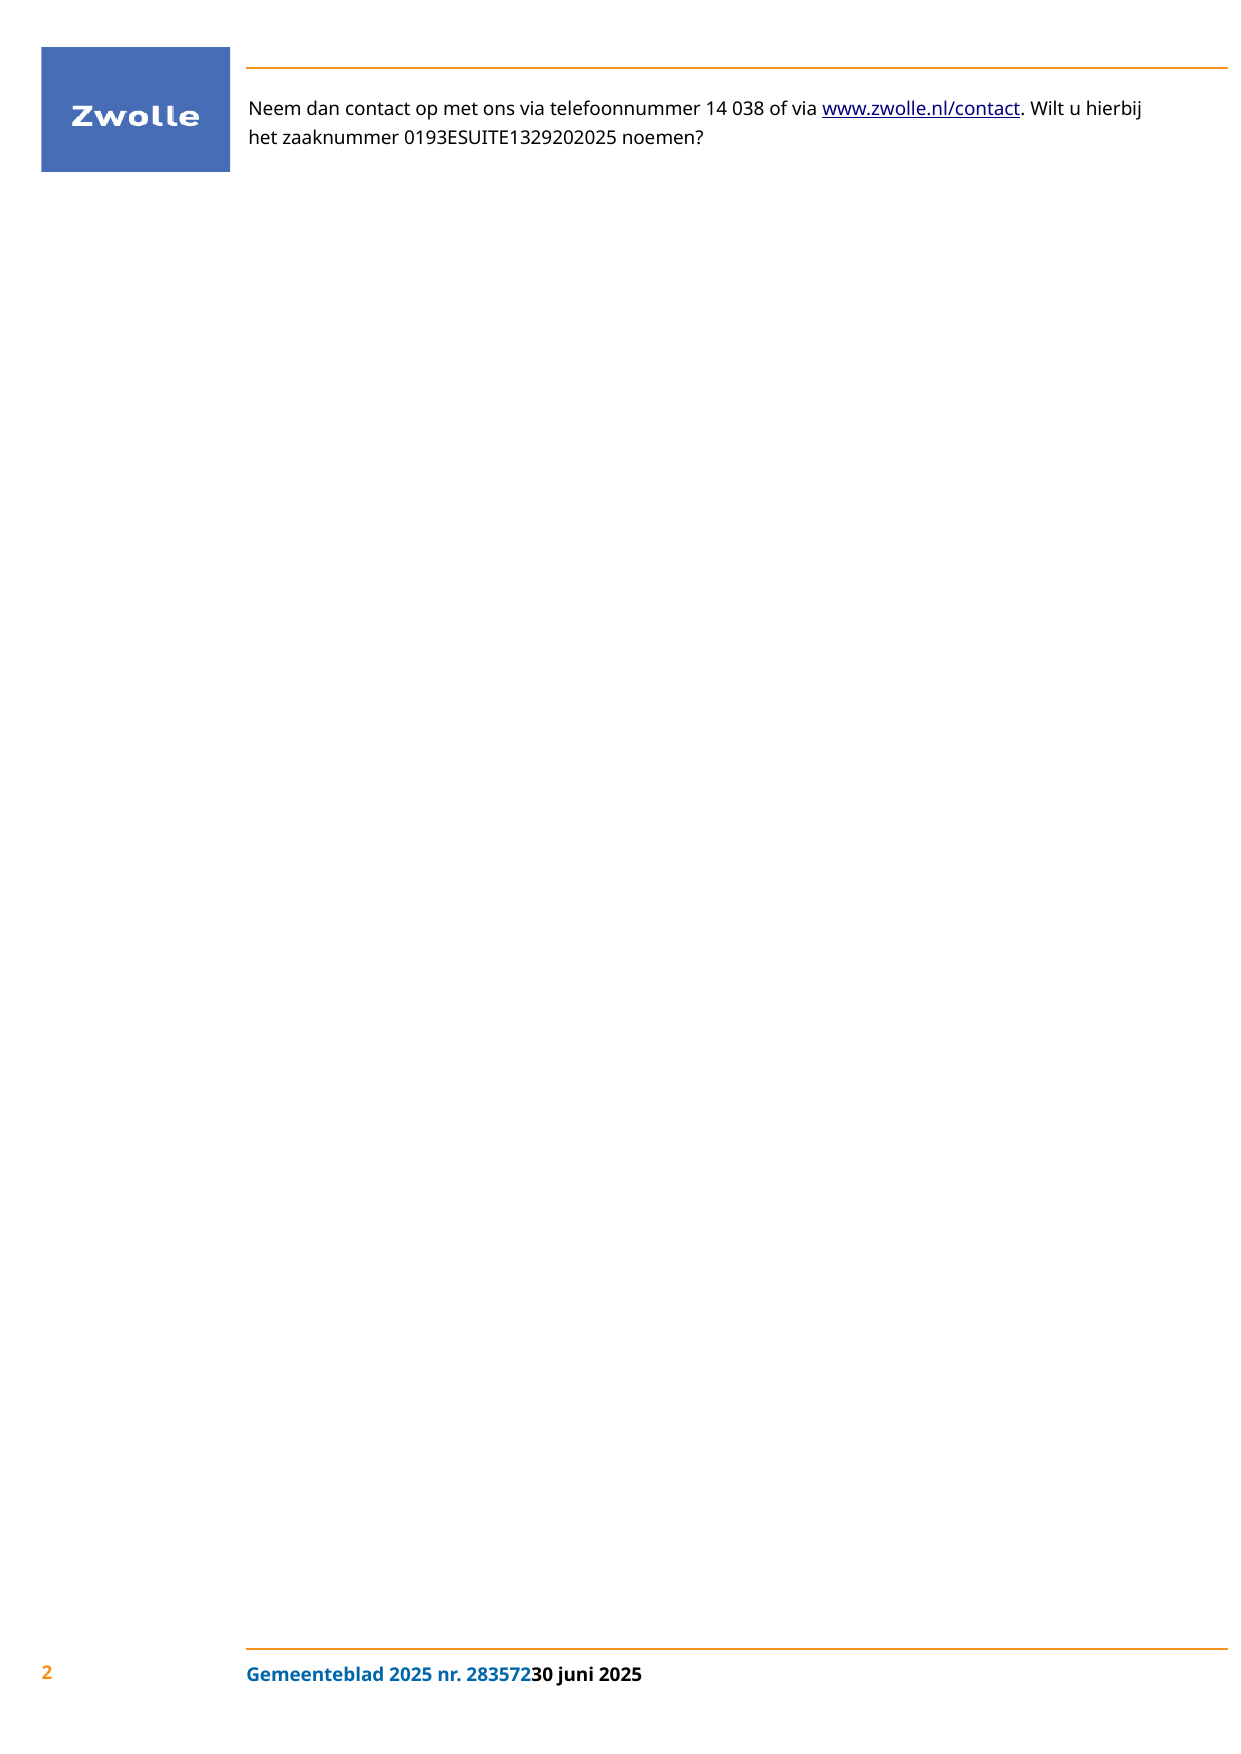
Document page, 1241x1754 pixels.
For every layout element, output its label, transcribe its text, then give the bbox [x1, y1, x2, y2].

picture [41, 47, 231, 172]
text Neem dan contact op met ons via telefoonnummer 14 038 of via www.zwolle.nl/contact. Wilt u hierbij het zaaknummer 0193ESUITE1329202025 noemen? [248, 95, 1152, 150]
